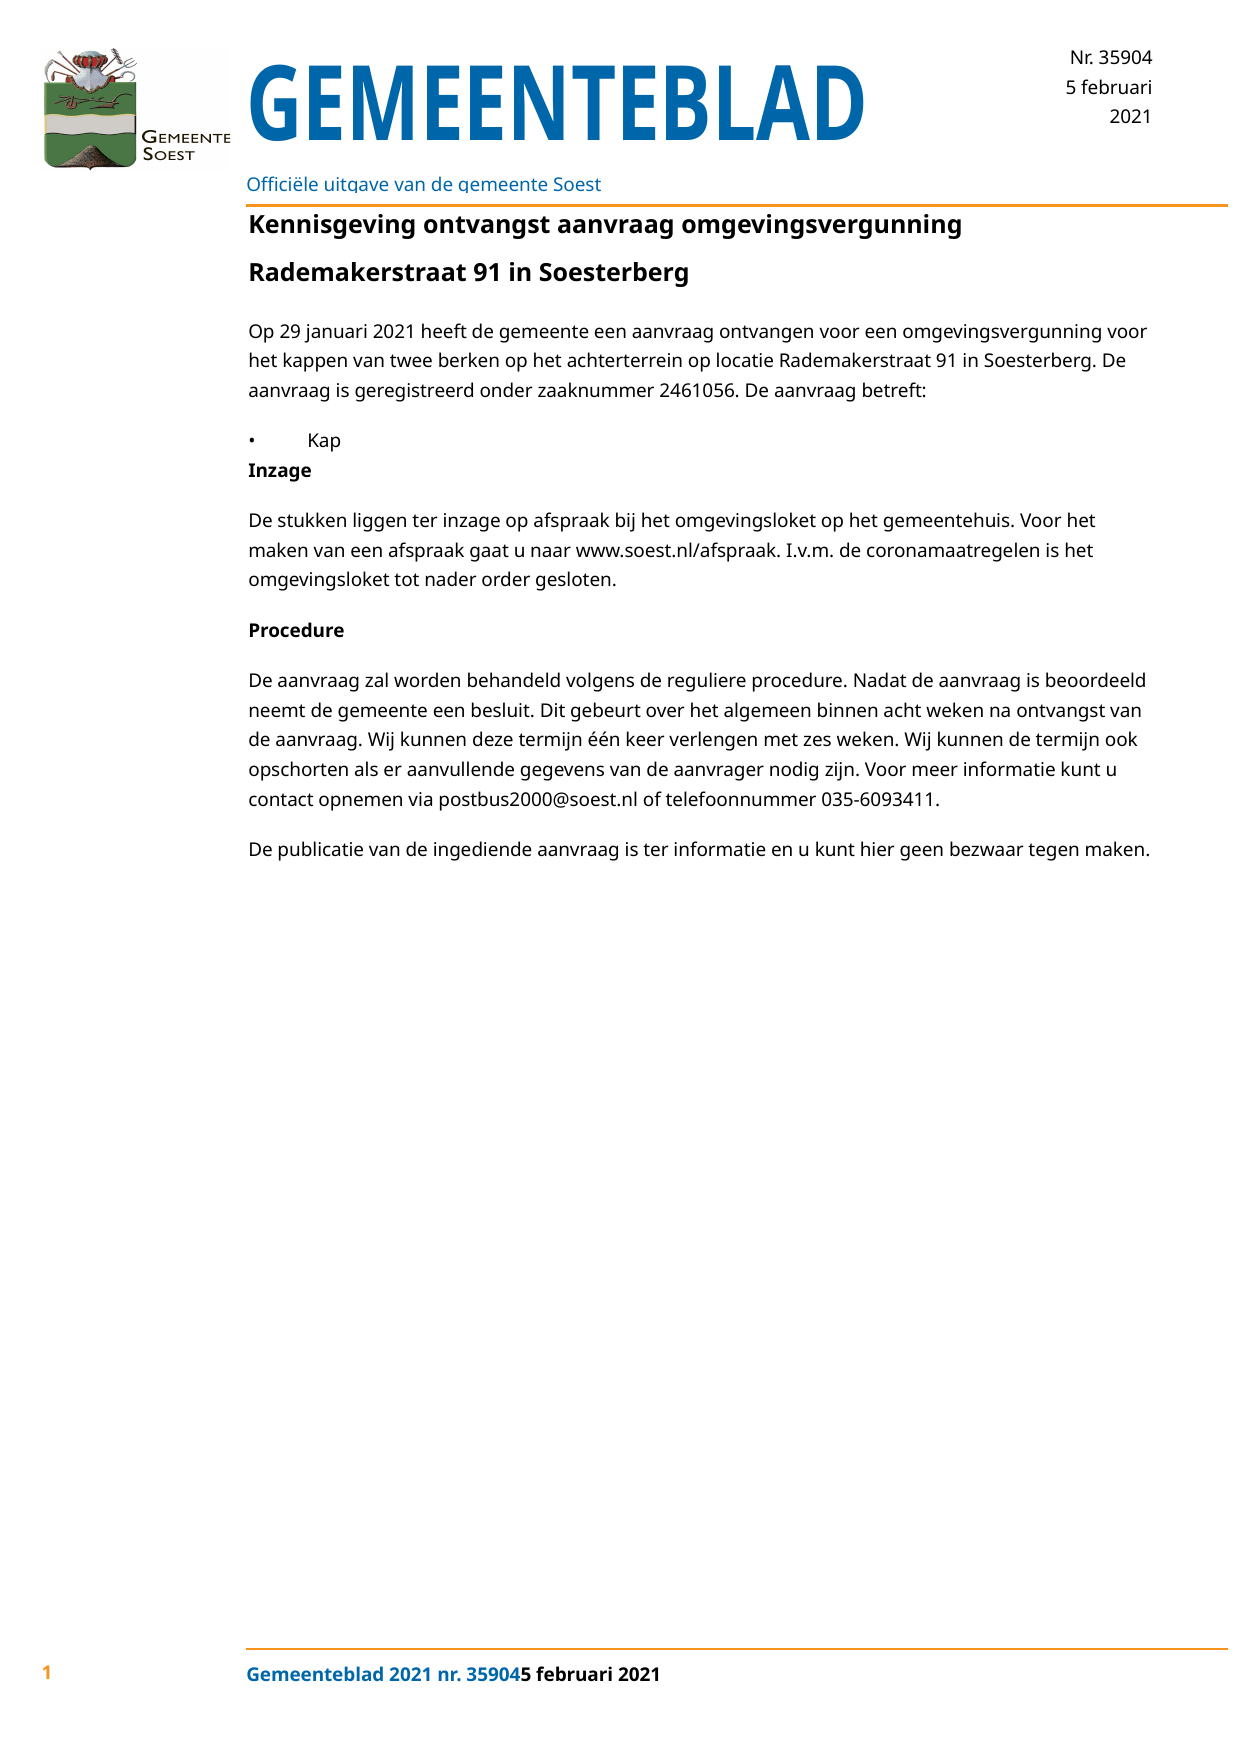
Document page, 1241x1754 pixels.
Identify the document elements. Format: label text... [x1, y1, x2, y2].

text Procedure [248, 617, 1152, 643]
text De stukken liggen ter inzage op afspraak bij het omgevingsloket op het gemeentehuis. Voor het maken van een afspraak gaat u naar www.soest.nl/afspraak. I.v.m. de coronamaatregelen is het omgevingsloket tot nader order gesloten. [248, 507, 1152, 592]
text De publicatie van de ingediende aanvraag is ter informatie en u kunt hier geen bezwaar tegen maken. [248, 836, 1152, 862]
text De aanvraag zal worden behandeld volgens de reguliere procedure. Nadat de aanvraag is beoordeeld neemt de gemeente een besluit. Dit gebeurt over het algemeen binnen acht weken na ontvangst van de aanvraag. Wij kunnen deze termijn één keer verlengen met zes weken. Wij kunnen de termijn ook opschorten als er aanvullende gegevens van de aanvrager nodig zijn. Voor meer informatie kunt u contact opnemen via postbus2000@soest.nl of telefoonnummer 035-6093411. [248, 667, 1152, 812]
list Kap [248, 427, 1152, 453]
text Op 29 januari 2021 heeft de gemeente een aanvraag ontvangen voor een omgevingsvergunning voor het kappen van twee berken op het achterterrein op locatie Rademakerstraat 91 in Soesterberg. De aanvraag is geregistreerd onder zaaknummer 2461056. De aanvraag betreft: [248, 318, 1152, 403]
text Kennisgeving ontvangst aanvraag omgevingsvergunning Rademakerstraat 91 in Soesterberg [248, 207, 1152, 288]
text Inzage [248, 457, 1152, 483]
picture [41, 47, 231, 172]
